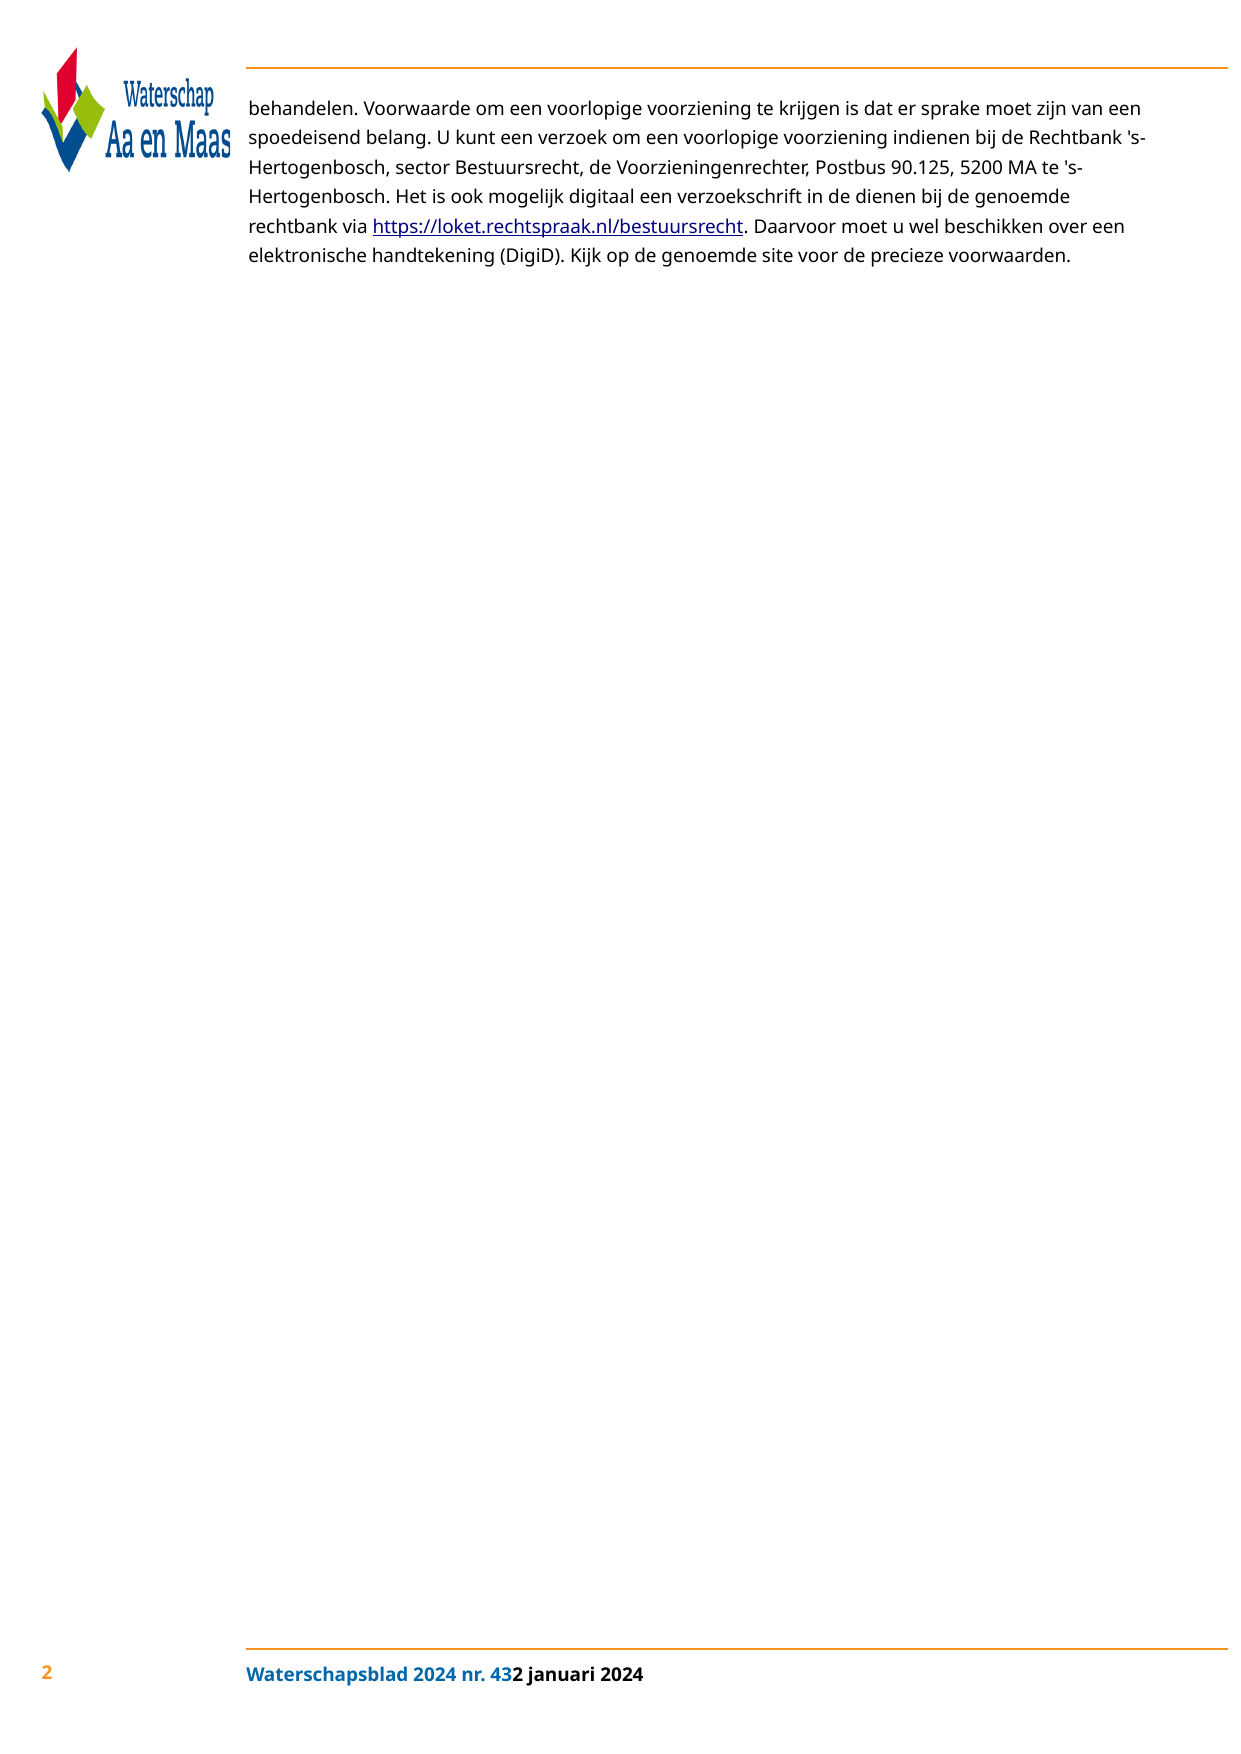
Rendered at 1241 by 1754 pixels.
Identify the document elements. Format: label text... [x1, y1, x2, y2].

text behandelen. Voorwaarde om een voorlopige voorziening te krijgen is dat er sprake moet zijn van een spoedeisend belang. U kunt een verzoek om een voorlopige voorziening indienen bij de Rechtbank 's-Hertogenbosch, sector Bestuursrecht, de Voorzieningenrechter, Postbus 90.125, 5200 MA te 's-Hertogenbosch. Het is ook mogelijk digitaal een verzoekschrift in de dienen bij de genoemde rechtbank via https://loket.rechtspraak.nl/bestuursrecht. Daarvoor moet u wel beschikken over een elektronische handtekening (DigiD). Kijk op de genoemde site voor de precieze voorwaarden. [248, 95, 1152, 268]
picture [41, 47, 231, 172]
